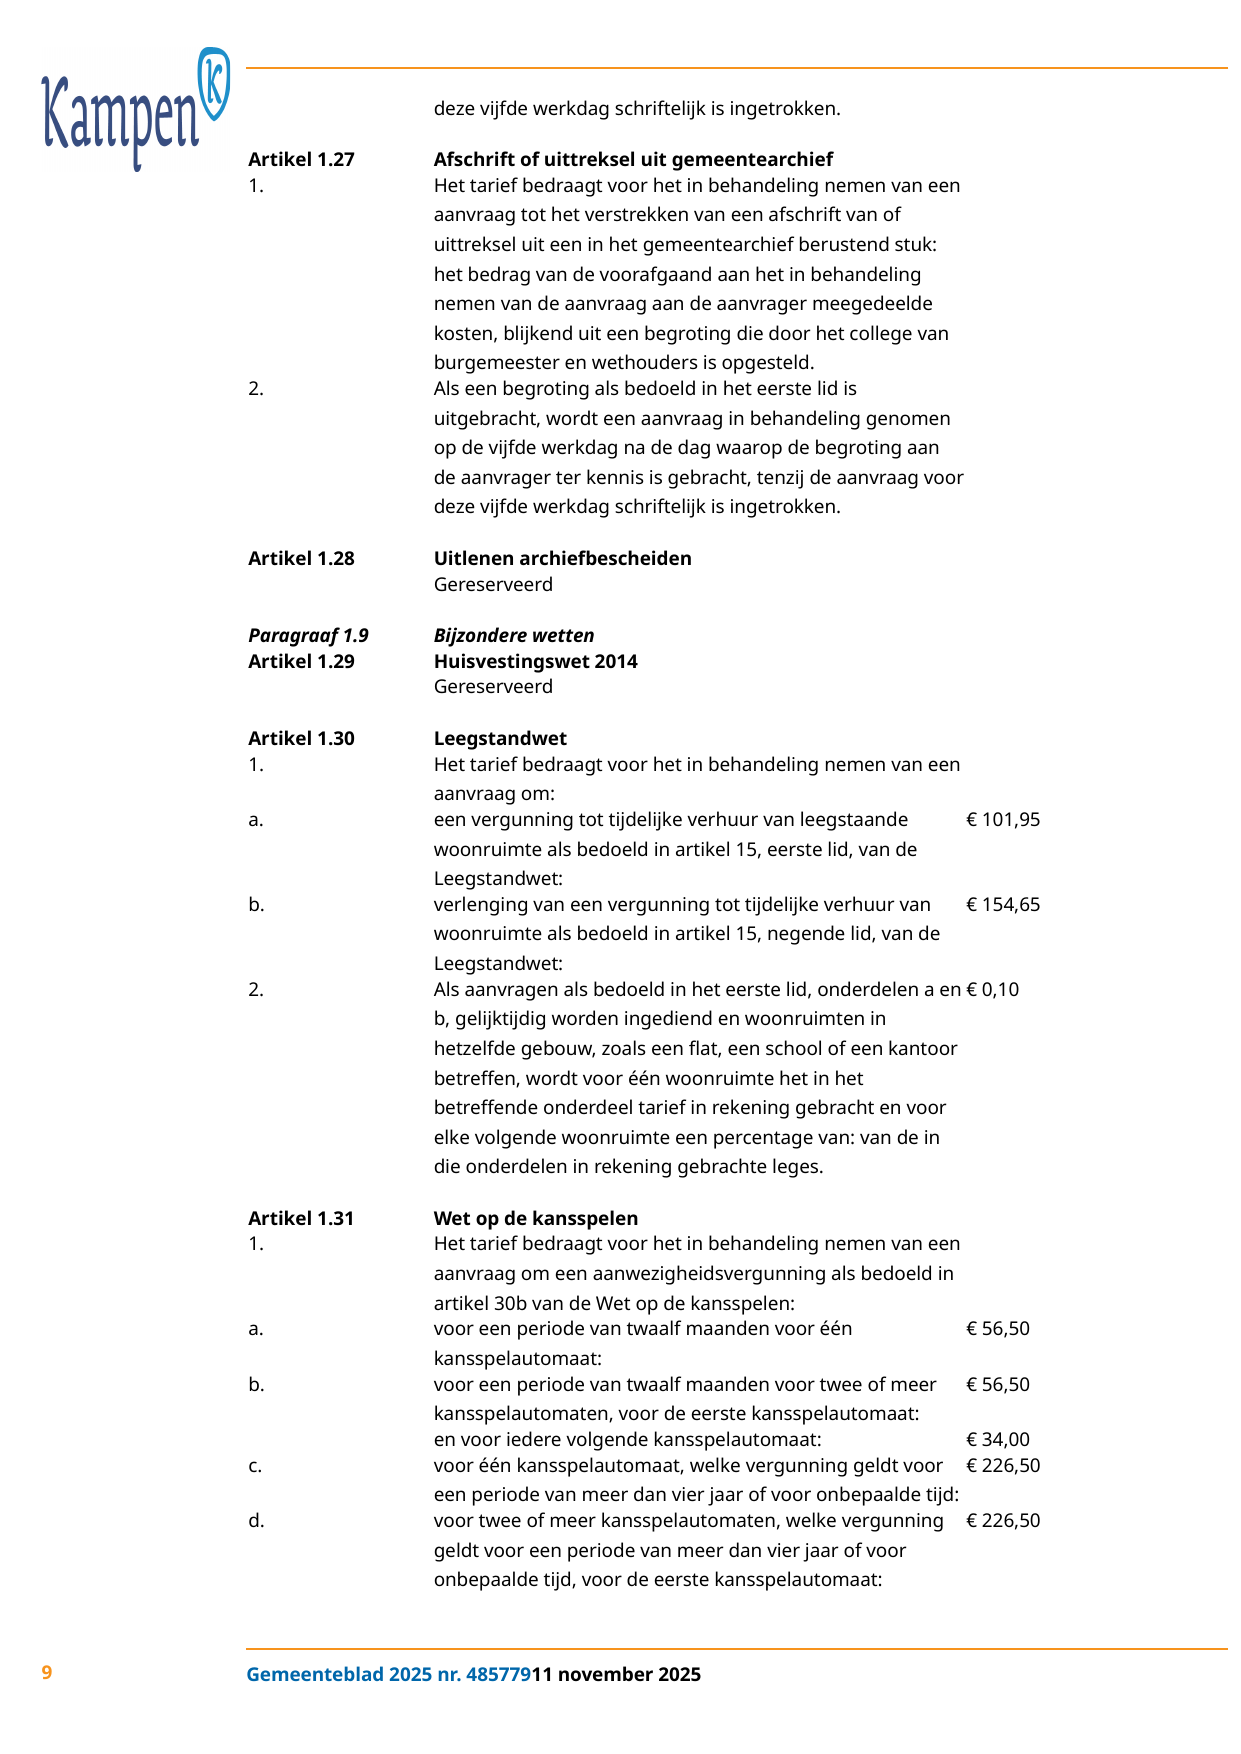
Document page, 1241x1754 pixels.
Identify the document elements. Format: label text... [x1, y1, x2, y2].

table_cell voor één kansspelautomaat, welke vergunning geldt voor een periode van meer dan vier jaar of voor onbepaalde tijd: [434, 1452, 966, 1507]
table_cell Artikel 1.27 [248, 146, 433, 172]
table_cell b. [248, 1371, 433, 1426]
table_cell € 226,50 [966, 1452, 1152, 1507]
table_cell [248, 596, 433, 622]
table_cell [966, 725, 1152, 751]
table_cell d. [248, 1507, 433, 1592]
table_cell 1. [248, 172, 433, 375]
table_cell [966, 1205, 1152, 1231]
table_cell [248, 699, 433, 725]
table_cell Artikel 1.29 [248, 648, 433, 674]
table_cell 2. [248, 976, 433, 1179]
table_cell deze vijfde werkdag schriftelijk is ingetrokken. [434, 95, 966, 121]
table_cell [248, 1426, 433, 1452]
table_cell verlenging van een vergunning tot tijdelijke verhuur van woonruimte als bedoeld in artikel 15, negende lid, van de Leegstandwet: [434, 891, 966, 976]
table_cell Leegstandwet [434, 725, 966, 751]
table_cell b. [248, 891, 433, 976]
table_cell voor twee of meer kansspelautomaten, welke vergunning geldt voor een periode van meer dan vier jaar of voor onbepaalde tijd, voor de eerste kansspelautomaat: [434, 1507, 966, 1592]
table_cell a. [248, 1316, 433, 1371]
table_cell € 56,50 [966, 1316, 1152, 1371]
table_cell [248, 121, 433, 146]
table_cell [966, 1231, 1152, 1316]
table_cell en voor iedere volgende kansspelautomaat: [434, 1426, 966, 1452]
table_cell € 226,50 [966, 1507, 1152, 1592]
table_cell [434, 1179, 966, 1205]
table_cell Als een begroting als bedoeld in het eerste lid is uitgebracht, wordt een aanvraag in behandeling genomen op de vijfde werkdag na de dag waarop de begroting aan de aanvrager ter kennis is gebracht, tenzij de aanvraag voor deze vijfde werkdag schriftelijk is ingetrokken. [434, 375, 966, 519]
table_cell € 0,10 [966, 976, 1152, 1179]
table_cell [248, 571, 433, 596]
table_cell Gereserveerd [434, 674, 966, 699]
table_cell voor een periode van twaalf maanden voor twee of meer kansspelautomaten, voor de eerste kansspelautomaat: [434, 1371, 966, 1426]
table_cell Huisvestingswet 2014 [434, 648, 966, 674]
table_cell [966, 95, 1152, 121]
table_cell [966, 146, 1152, 172]
table_cell € 56,50 [966, 1371, 1152, 1426]
table_cell Artikel 1.28 [248, 545, 433, 571]
table_cell Het tarief bedraagt voor het in behandeling nemen van een aanvraag om een aanwezigheidsvergunning als bedoeld in artikel 30b van de Wet op de kansspelen: [434, 1231, 966, 1316]
table_cell [434, 519, 966, 545]
table_cell Gereserveerd [434, 571, 966, 596]
table_cell een vergunning tot tijdelijke verhuur van leegstaande woonruimte als bedoeld in artikel 15, eerste lid, van de Leegstandwet: [434, 806, 966, 891]
table_cell voor een periode van twaalf maanden voor één kansspelautomaat: [434, 1316, 966, 1371]
table_cell Artikel 1.31 [248, 1205, 433, 1231]
table_cell 1. [248, 751, 433, 806]
table_cell [248, 95, 433, 121]
table_cell c. [248, 1452, 433, 1507]
table_cell Bijzondere wetten [434, 622, 966, 648]
table_cell [966, 648, 1152, 674]
table_cell 2. [248, 375, 433, 519]
table_cell [966, 121, 1152, 146]
table_cell Het tarief bedraagt voor het in behandeling nemen van een aanvraag om: [434, 751, 966, 806]
table_cell Uitlenen archiefbescheiden [434, 545, 966, 571]
table_cell € 101,95 [966, 806, 1152, 891]
table_cell 1. [248, 1231, 433, 1316]
table_cell [248, 674, 433, 699]
table_cell [248, 1179, 433, 1205]
table_cell [966, 622, 1152, 648]
table_cell Wet op de kansspelen [434, 1205, 966, 1231]
table_cell [434, 121, 966, 146]
picture [41, 47, 231, 172]
table_cell [966, 751, 1152, 806]
table_cell [434, 596, 966, 622]
table_cell Paragraaf 1.9 [248, 622, 433, 648]
table_cell Artikel 1.30 [248, 725, 433, 751]
table_cell [966, 571, 1152, 596]
table_cell [966, 375, 1152, 519]
table_cell € 34,00 [966, 1426, 1152, 1452]
table_cell [966, 1179, 1152, 1205]
table_cell [966, 545, 1152, 571]
table_cell [966, 596, 1152, 622]
table_cell [434, 699, 966, 725]
table_cell [966, 699, 1152, 725]
table_cell [966, 674, 1152, 699]
table_cell [248, 519, 433, 545]
table_cell a. [248, 806, 433, 891]
table_cell Afschrift of uittreksel uit gemeentearchief [434, 146, 966, 172]
table_cell Het tarief bedraagt voor het in behandeling nemen van een aanvraag tot het verstrekken van een afschrift van of uittreksel uit een in het gemeentearchief berustend stuk: het bedrag van de voorafgaand aan het in behandeling nemen van de aanvraag aan de aanvrager meegedeelde kosten, blijkend uit een begroting die door het college van burgemeester en wethouders is opgesteld. [434, 172, 966, 375]
table_cell Als aanvragen als bedoeld in het eerste lid, onderdelen a en b, gelijktijdig worden ingediend en woonruimten in hetzelfde gebouw, zoals een flat, een school of een kantoor betreffen, wordt voor één woonruimte het in het betreffende onderdeel tarief in rekening gebracht en voor elke volgende woonruimte een percentage van: van de in die onderdelen in rekening gebrachte leges. [434, 976, 966, 1179]
table_cell [966, 172, 1152, 375]
table_cell [966, 519, 1152, 545]
table_cell € 154,65 [966, 891, 1152, 976]
